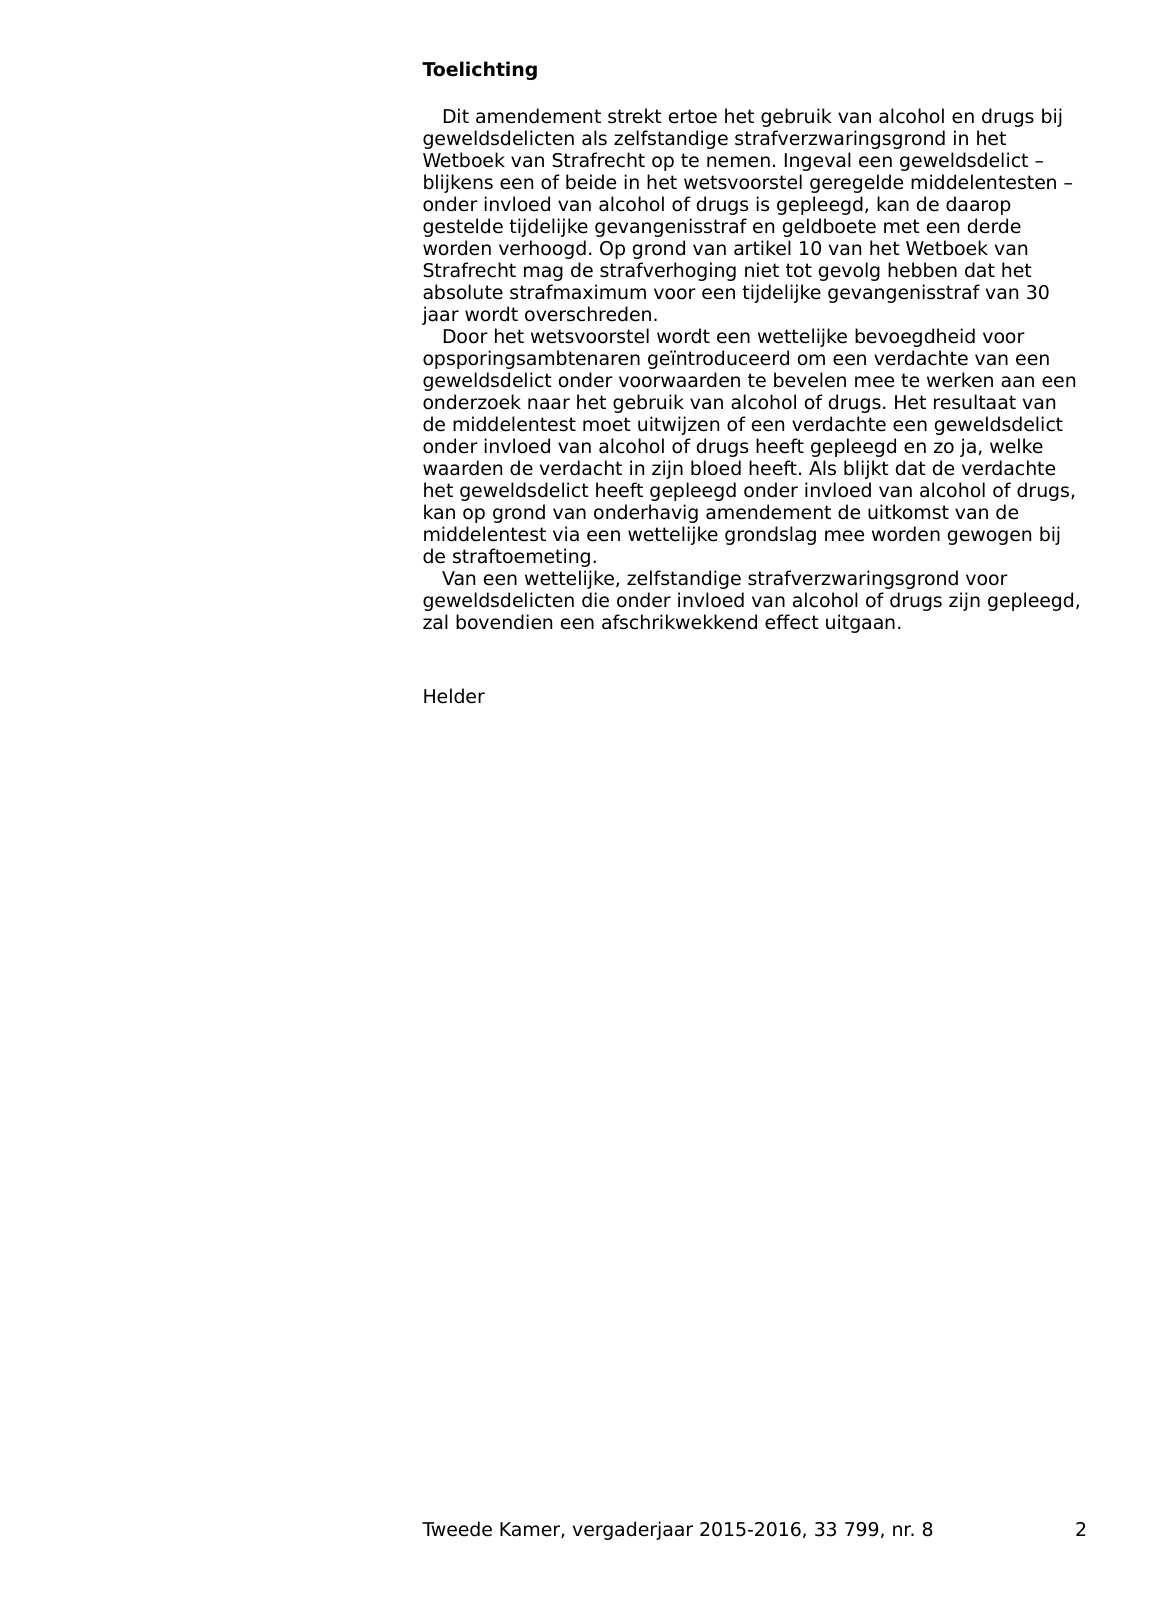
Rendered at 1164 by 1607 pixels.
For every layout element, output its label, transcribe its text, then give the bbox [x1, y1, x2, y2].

text Door het wetsvoorstel wordt een wettelijke bevoegdheid voor opsporingsambtenaren geïntroduceerd om een verdachte van een geweldsdelict onder voorwaarden te bevelen mee te werken aan een onderzoek naar het gebruik van alcohol of drugs. Het resultaat van de middelentest moet uitwijzen of een verdachte een geweldsdelict onder invloed van alcohol of drugs heeft gepleegd en zo ja, welke waarden de verdacht in zijn bloed heeft. Als blijkt dat de verdachte het geweldsdelict heeft gepleegd onder invloed van alcohol of drugs, kan op grond van onderhavig amendement de uitkomst van de middelentest via een wettelijke grondslag mee worden gewogen bij de straftoemeting. [422, 326, 1087, 568]
text Van een wettelijke, zelfstandige strafverzwaringsgrond voor geweldsdelicten die onder invloed van alcohol of drugs zijn gepleegd, zal bovendien een afschrikwekkend effect uitgaan. [422, 568, 1087, 633]
text Helder [422, 663, 1087, 707]
subtitle Toelichting [422, 59, 1087, 81]
text Dit amendement strekt ertoe het gebruik van alcohol en drugs bij geweldsdelicten als zelfstandige strafverzwaringsgrond in het Wetboek van Strafrecht op te nemen. Ingeval een geweldsdelict – blijkens een of beide in het wetsvoorstel geregelde middelentesten – onder invloed van alcohol of drugs is gepleegd, kan de daarop gestelde tijdelijke gevangenisstraf en geldboete met een derde worden verhoogd. Op grond van artikel 10 van het Wetboek van Strafrecht mag de strafverhoging niet tot gevolg hebben dat het absolute strafmaximum voor een tijdelijke gevangenisstraf van 30 jaar wordt overschreden. [422, 106, 1087, 326]
